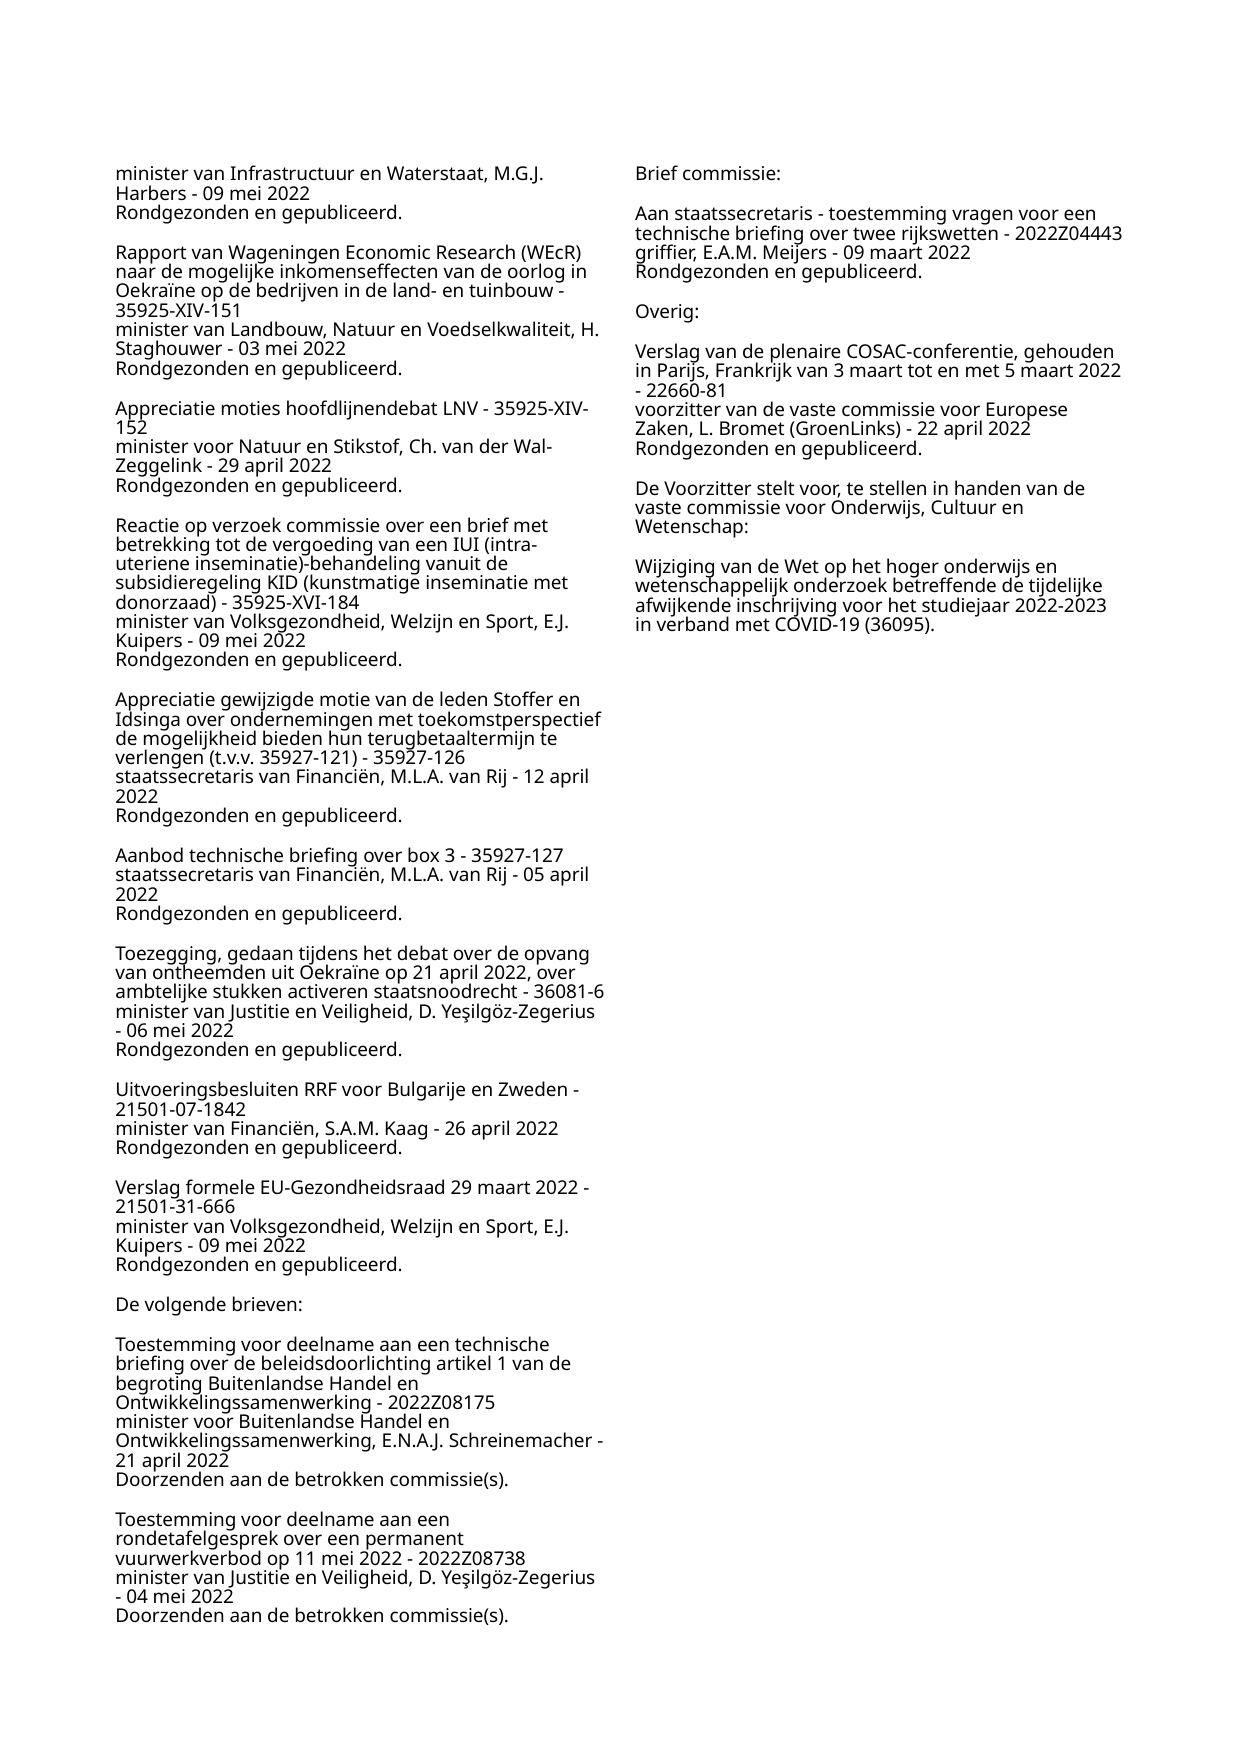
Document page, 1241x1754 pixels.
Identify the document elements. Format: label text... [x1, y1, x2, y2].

text staatssecretaris van Financiën, M.L.A. van Rij - 05 april 2022 [115, 866, 605, 905]
text griffier, E.A.M. Meijers - 09 maart 2022 [635, 244, 1125, 263]
text minister van Volksgezondheid, Welzijn en Sport, E.J. Kuipers - 09 mei 2022 [115, 1218, 605, 1256]
text De Voorzitter stelt voor, te stellen in handen van de vaste commissie voor Onderwijs, Cultuur en Wetenschap: [635, 479, 1125, 537]
text minister van Justitie en Veiligheid, D. Yeşilgöz-Zegerius - 06 mei 2022 [115, 1003, 605, 1041]
text Rondgezonden en gepubliceerd. [115, 204, 605, 223]
text Rapport van Wageningen Economic Research (WEcR) naar de mogelijke inkomenseffecten van de oorlog in Oekraïne op de bedrijven in de land- en tuinbouw - 35925-XIV-151 [115, 244, 605, 321]
text Doorzenden aan de betrokken commissie(s). [115, 1471, 605, 1490]
text Rondgezonden en gepubliceerd. [115, 1041, 605, 1061]
text staatssecretaris van Financiën, M.L.A. van Rij - 12 april 2022 [115, 768, 605, 807]
text Rondgezonden en gepubliceerd. [635, 263, 1125, 282]
text minister van Landbouw, Natuur en Voedselkwaliteit, H. Staghouwer - 03 mei 2022 [115, 321, 605, 359]
text Verslag formele EU-Gezondheidsraad 29 maart 2022 - 21501-31-666 [115, 1179, 605, 1218]
text Uitvoeringsbesluiten RRF voor Bulgarije en Zweden - 21501-07-1842 [115, 1081, 605, 1120]
text Rondgezonden en gepubliceerd. [115, 1139, 605, 1158]
text voorzitter van de vaste commissie voor Europese Zaken, L. Bromet (GroenLinks) - 22 april 2022 [635, 401, 1125, 439]
text Wijziging van de Wet op het hoger onderwijs en wetenschappelijk onderzoek betreffende de tijdelijke afwijkende inschrijving voor het studiejaar 2022-2023 in verband met COVID-19 (36095). [635, 558, 1125, 635]
text minister van Volksgezondheid, Welzijn en Sport, E.J. Kuipers - 09 mei 2022 [115, 613, 605, 651]
text Rondgezonden en gepubliceerd. [115, 905, 605, 924]
text Rondgezonden en gepubliceerd. [115, 1256, 605, 1275]
text Doorzenden aan de betrokken commissie(s). [115, 1607, 605, 1627]
text Rondgezonden en gepubliceerd. [115, 651, 605, 671]
text Appreciatie gewijzigde motie van de leden Stoffer en Idsinga over ondernemingen met toekomstperspectief de mogelijkheid bieden hun terugbetaaltermijn te verlengen (t.v.v. 35927-121) - 35927-126 [115, 691, 605, 768]
text Rondgezonden en gepubliceerd. [115, 807, 605, 826]
text Rondgezonden en gepubliceerd. [635, 439, 1125, 459]
text Verslag van de plenaire COSAC-conferentie, gehouden in Parijs, Frankrijk van 3 maart tot en met 5 maart 2022 - 22660-81 [635, 343, 1125, 401]
text Rondgezonden en gepubliceerd. [115, 359, 605, 379]
text minister voor Buitenlandse Handel en Ontwikkelingssamenwerking, E.N.A.J. Schreinemacher - 21 april 2022 [115, 1413, 605, 1471]
text minister van Justitie en Veiligheid, D. Yeşilgöz-Zegerius - 04 mei 2022 [115, 1569, 605, 1607]
text minister van Infrastructuur en Waterstaat, M.G.J. Harbers - 09 mei 2022 [115, 165, 605, 204]
text minister van Financiën, S.A.M. Kaag - 26 april 2022 [115, 1120, 605, 1139]
text Appreciatie moties hoofdlijnendebat LNV - 35925-XIV-152 [115, 399, 605, 438]
text Toezegging, gedaan tijdens het debat over de opvang van ontheemden uit Oekraïne op 21 april 2022, over ambtelijke stukken activeren staatsnoodrecht - 36081-6 [115, 945, 605, 1003]
text Toestemming voor deelname aan een rondetafelgesprek over een permanent vuurwerkverbod op 11 mei 2022 - 2022Z08738 [115, 1511, 605, 1569]
text minister voor Natuur en Stikstof, Ch. van der Wal-Zeggelink - 29 april 2022 [115, 438, 605, 477]
text Reactie op verzoek commissie over een brief met betrekking tot de vergoeding van een IUI (intra-uteriene inseminatie)-behandeling vanuit de subsidieregeling KID (kunstmatige inseminatie met donorzaad) - 35925-XVI-184 [115, 517, 605, 613]
text Brief commissie: [635, 165, 1125, 184]
text Rondgezonden en gepubliceerd. [115, 477, 605, 496]
text Overig: [635, 303, 1125, 322]
text Toestemming voor deelname aan een technische briefing over de beleidsdoorlichting artikel 1 van de begroting Buitenlandse Handel en Ontwikkelingssamenwerking - 2022Z08175 [115, 1336, 605, 1413]
text Aan staatssecretaris - toestemming vragen voor een technische briefing over twee rijkswetten - 2022Z04443 [635, 205, 1125, 244]
text De volgende brieven: [115, 1296, 605, 1315]
text Aanbod technische briefing over box 3 - 35927-127 [115, 847, 605, 866]
